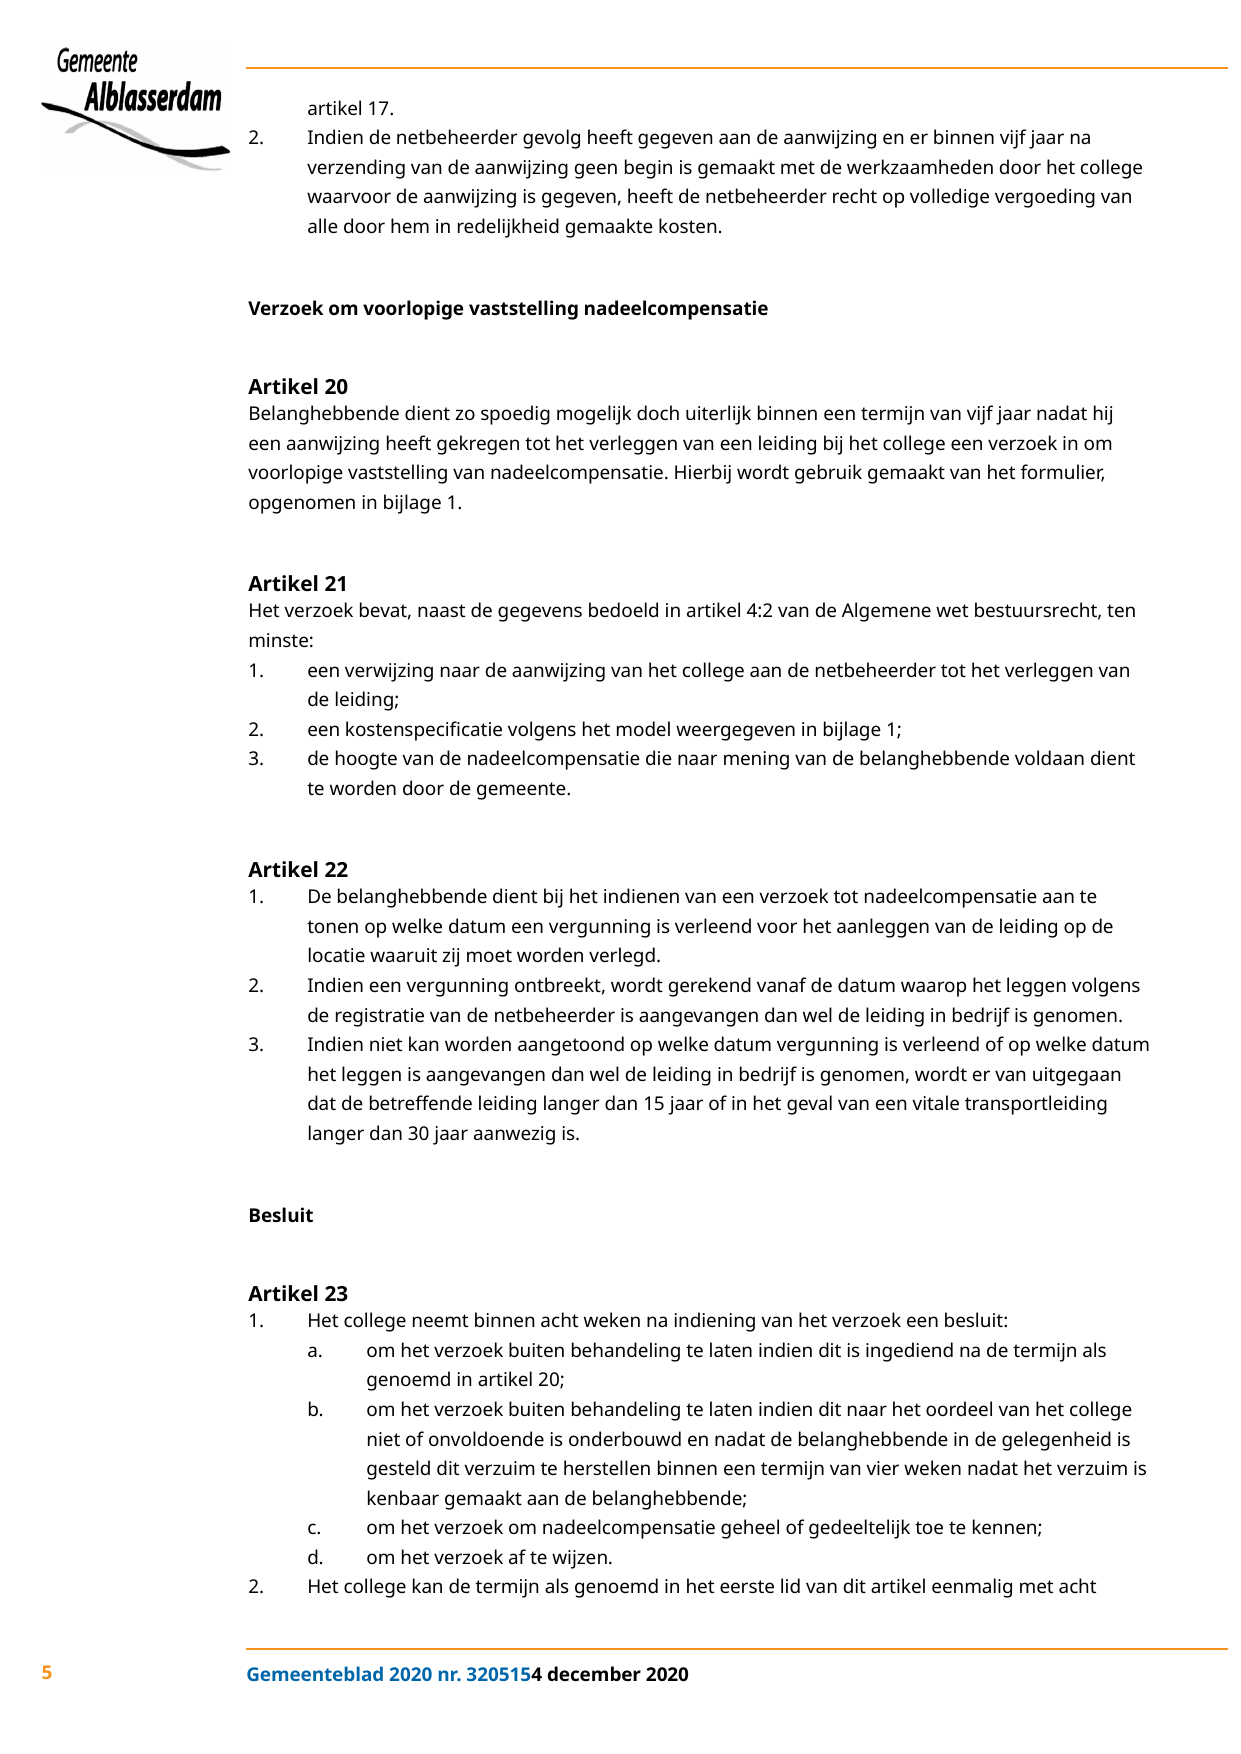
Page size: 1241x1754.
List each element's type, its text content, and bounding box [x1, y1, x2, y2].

text Besluit [248, 1200, 1152, 1229]
list Indien de netbeheerder gevolg heeft gegeven aan de aanwijzing en er binnen vijf jaar na verzending van de aanwijzing geen begin is gemaakt met de werkzaamheden door het college waarvoor de aanwijzing is gegeven, heeft de netbeheerder recht op volledige vergoeding van alle door hem in redelijkheid gemaakte kosten. [248, 124, 1152, 239]
list een kostenspecificatie volgens het model weergegeven in bijlage 1; [248, 716, 1152, 742]
text Artikel 23 [248, 1279, 1152, 1307]
list om het verzoek buiten behandeling te laten indien dit is ingediend na de termijn als genoemd in artikel 20; [307, 1337, 1152, 1392]
list de hoogte van de nadeelcompensatie die naar mening van de belanghebbende voldaan dient te worden door de gemeente. [248, 746, 1152, 801]
list om het verzoek om nadeelcompensatie geheel of gedeeltelijk toe te kennen; [307, 1514, 1152, 1540]
list De belanghebbende dient bij het indienen van een verzoek tot nadeelcompensatie aan te tonen op welke datum een vergunning is verleend voor het aanleggen van de leiding op de locatie waaruit zij moet worden verlegd. [248, 883, 1152, 968]
list Het college kan de termijn als genoemd in het eerste lid van dit artikel eenmalig met acht [248, 1574, 1152, 1599]
text Artikel 21 [248, 569, 1152, 598]
list Indien niet kan worden aangetoond op welke datum vergunning is verleend of op welke datum het leggen is aangevangen dan wel de leiding in bedrijf is genomen, wordt er van uitgegaan dat de betreffende leiding langer dan 15 jaar of in het geval van een vitale transportleiding langer dan 30 jaar aanwezig is. [248, 1031, 1152, 1146]
text Verzoek om voorlopige vaststelling nadeelcompensatie [248, 293, 1152, 322]
list om het verzoek buiten behandeling te laten indien dit naar het oordeel van het college niet of onvoldoende is onderbouwd en nadat de belanghebbende in de gelegenheid is gesteld dit verzuim te herstellen binnen een termijn van vier weken nadat het verzuim is kenbaar gemaakt aan de belanghebbende; [307, 1396, 1152, 1511]
list om het verzoek af te wijzen. [307, 1544, 1152, 1570]
list Het college neemt binnen acht weken na indiening van het verzoek een besluit: [248, 1307, 1152, 1333]
list een verwijzing naar de aanwijzing van het college aan de netbeheerder tot het verleggen van de leiding; [248, 657, 1152, 712]
text Artikel 22 [248, 855, 1152, 883]
text Artikel 20 [248, 372, 1152, 400]
picture [41, 47, 231, 172]
list artikel 17. [248, 95, 1152, 121]
list Indien een vergunning ontbreekt, wordt gerekend vanaf de datum waarop het leggen volgens de registratie van de netbeheerder is aangevangen dan wel de leiding in bedrijf is genomen. [248, 972, 1152, 1028]
text Het verzoek bevat, naast de gegevens bedoeld in artikel 4:2 van de Algemene wet bestuursrecht, ten minste: [248, 598, 1152, 653]
text Belanghebbende dient zo spoedig mogelijk doch uiterlijk binnen een termijn van vijf jaar nadat hij een aanwijzing heeft gekregen tot het verleggen van een leiding bij het college een verzoek in om voorlopige vaststelling van nadeelcompensatie. Hierbij wordt gebruik gemaakt van het formulier, opgenomen in bijlage 1. [248, 400, 1152, 515]
